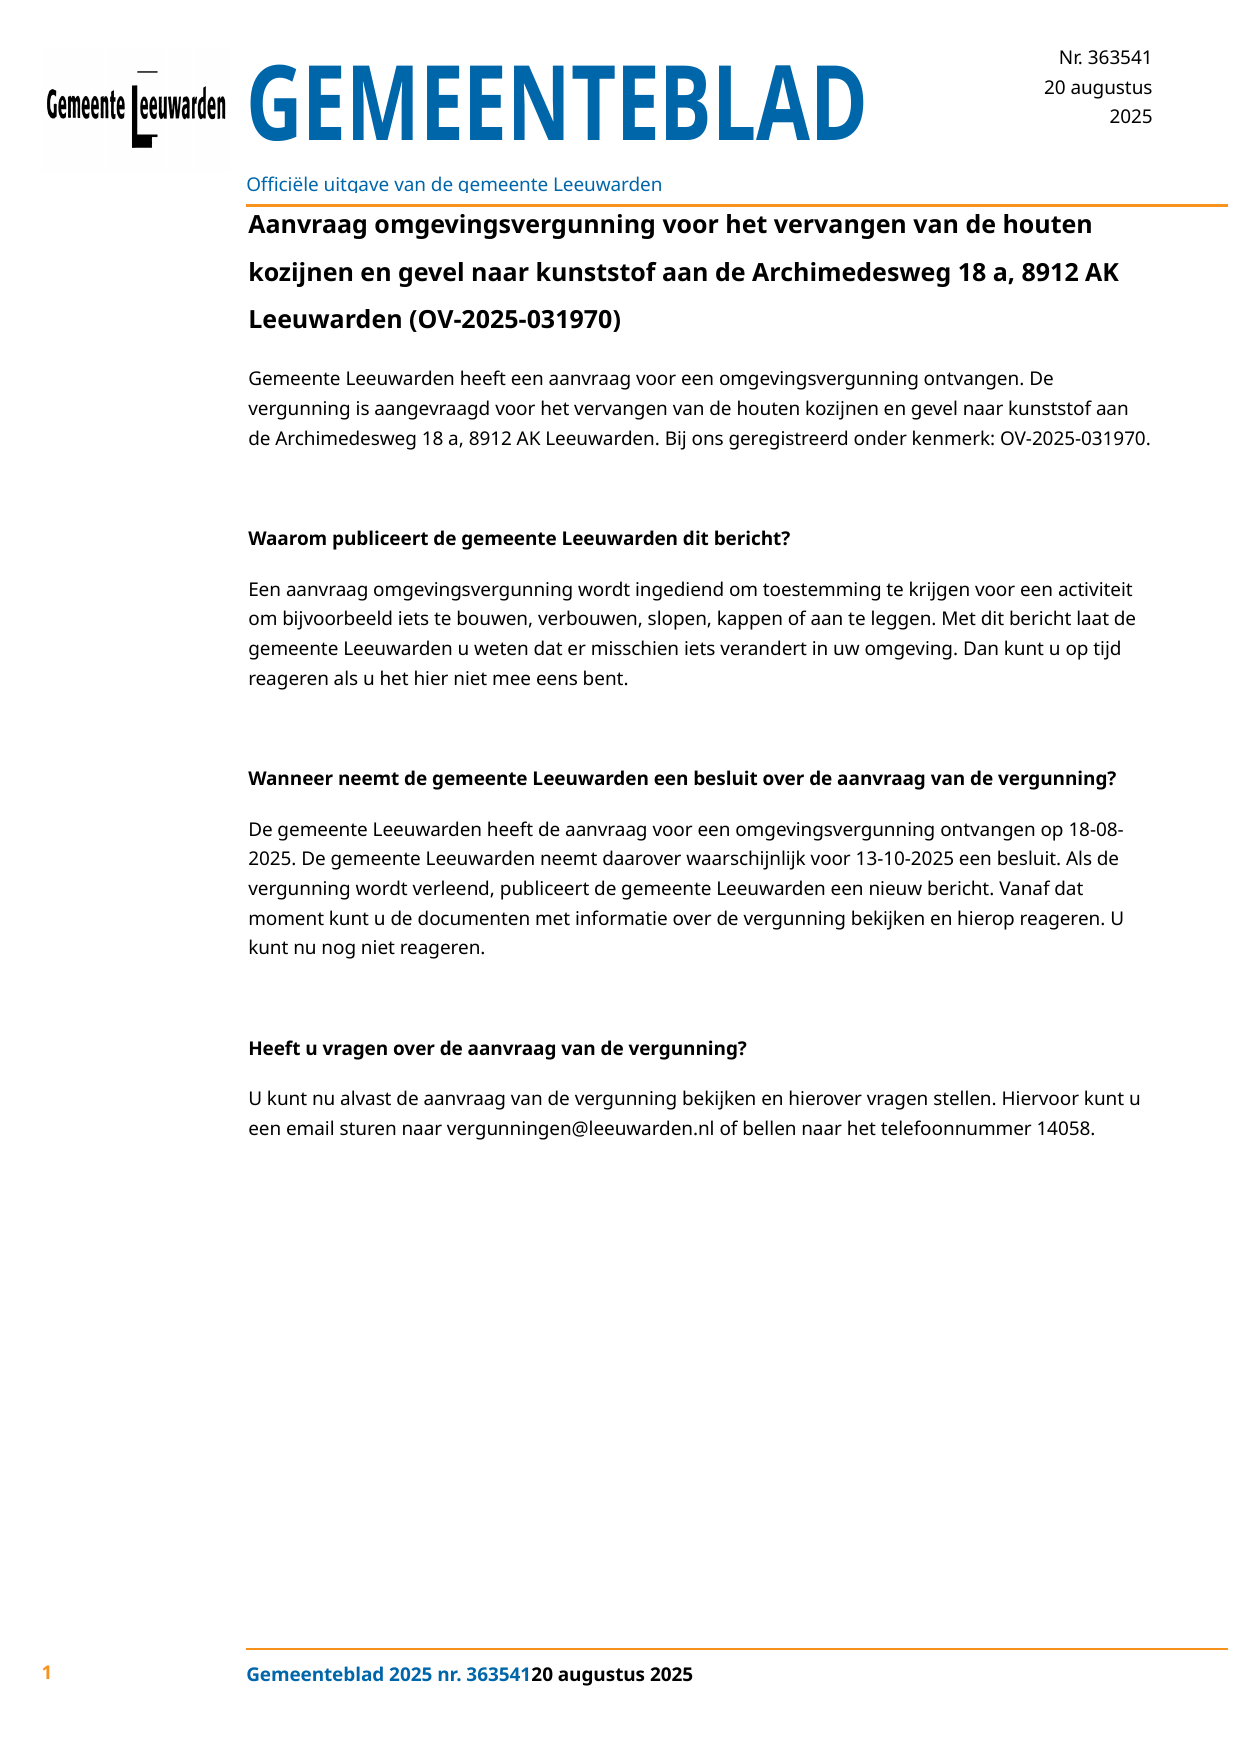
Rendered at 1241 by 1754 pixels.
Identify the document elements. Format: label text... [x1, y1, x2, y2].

text Een aanvraag omgevingsvergunning wordt ingediend om toestemming te krijgen voor een activiteit om bijvoorbeeld iets te bouwen, verbouwen, slopen, kappen of aan te leggen. Met dit bericht laat de gemeente Leeuwarden u weten dat er misschien iets verandert in uw omgeving. Dan kunt u op tijd reageren als u het hier niet mee eens bent. [248, 576, 1152, 690]
text Waarom publiceert de gemeente Leeuwarden dit bericht? [248, 526, 1152, 551]
text Wanneer neemt de gemeente Leeuwarden een besluit over de aanvraag van de vergunning? [248, 766, 1152, 791]
picture [41, 47, 231, 172]
text De gemeente Leeuwarden heeft de aanvraag voor een omgevingsvergunning ontvangen op 18-08-2025. De gemeente Leeuwarden neemt daarover waarschijnlijk voor 13-10-2025 een besluit. Als de vergunning wordt verleend, publiceert de gemeente Leeuwarden een nieuw bericht. Vanaf dat moment kunt u de documenten met informatie over de vergunning bekijken en hierop reageren. U kunt nu nog niet reageren. [248, 816, 1152, 960]
text U kunt nu alvast de aanvraag van de vergunning bekijken en hierover vragen stellen. Hiervoor kunt u een email sturen naar vergunningen@leeuwarden.nl of bellen naar het telefoonnummer 14058. [248, 1086, 1152, 1141]
text Aanvraag omgevingsvergunning voor het vervangen van de houten kozijnen en gevel naar kunststof aan de Archimedesweg 18 a, 8912 AK Leeuwarden (OV-2025-031970) [248, 207, 1152, 336]
text Gemeente Leeuwarden heeft een aanvraag voor een omgevingsvergunning ontvangen. De vergunning is aangevraagd voor het vervangen van de houten kozijnen en gevel naar kunststof aan de Archimedesweg 18 a, 8912 AK Leeuwarden. Bij ons geregistreerd onder kenmerk: OV-2025-031970. [248, 366, 1152, 450]
text Heeft u vragen over de aanvraag van de vergunning? [248, 1035, 1152, 1061]
